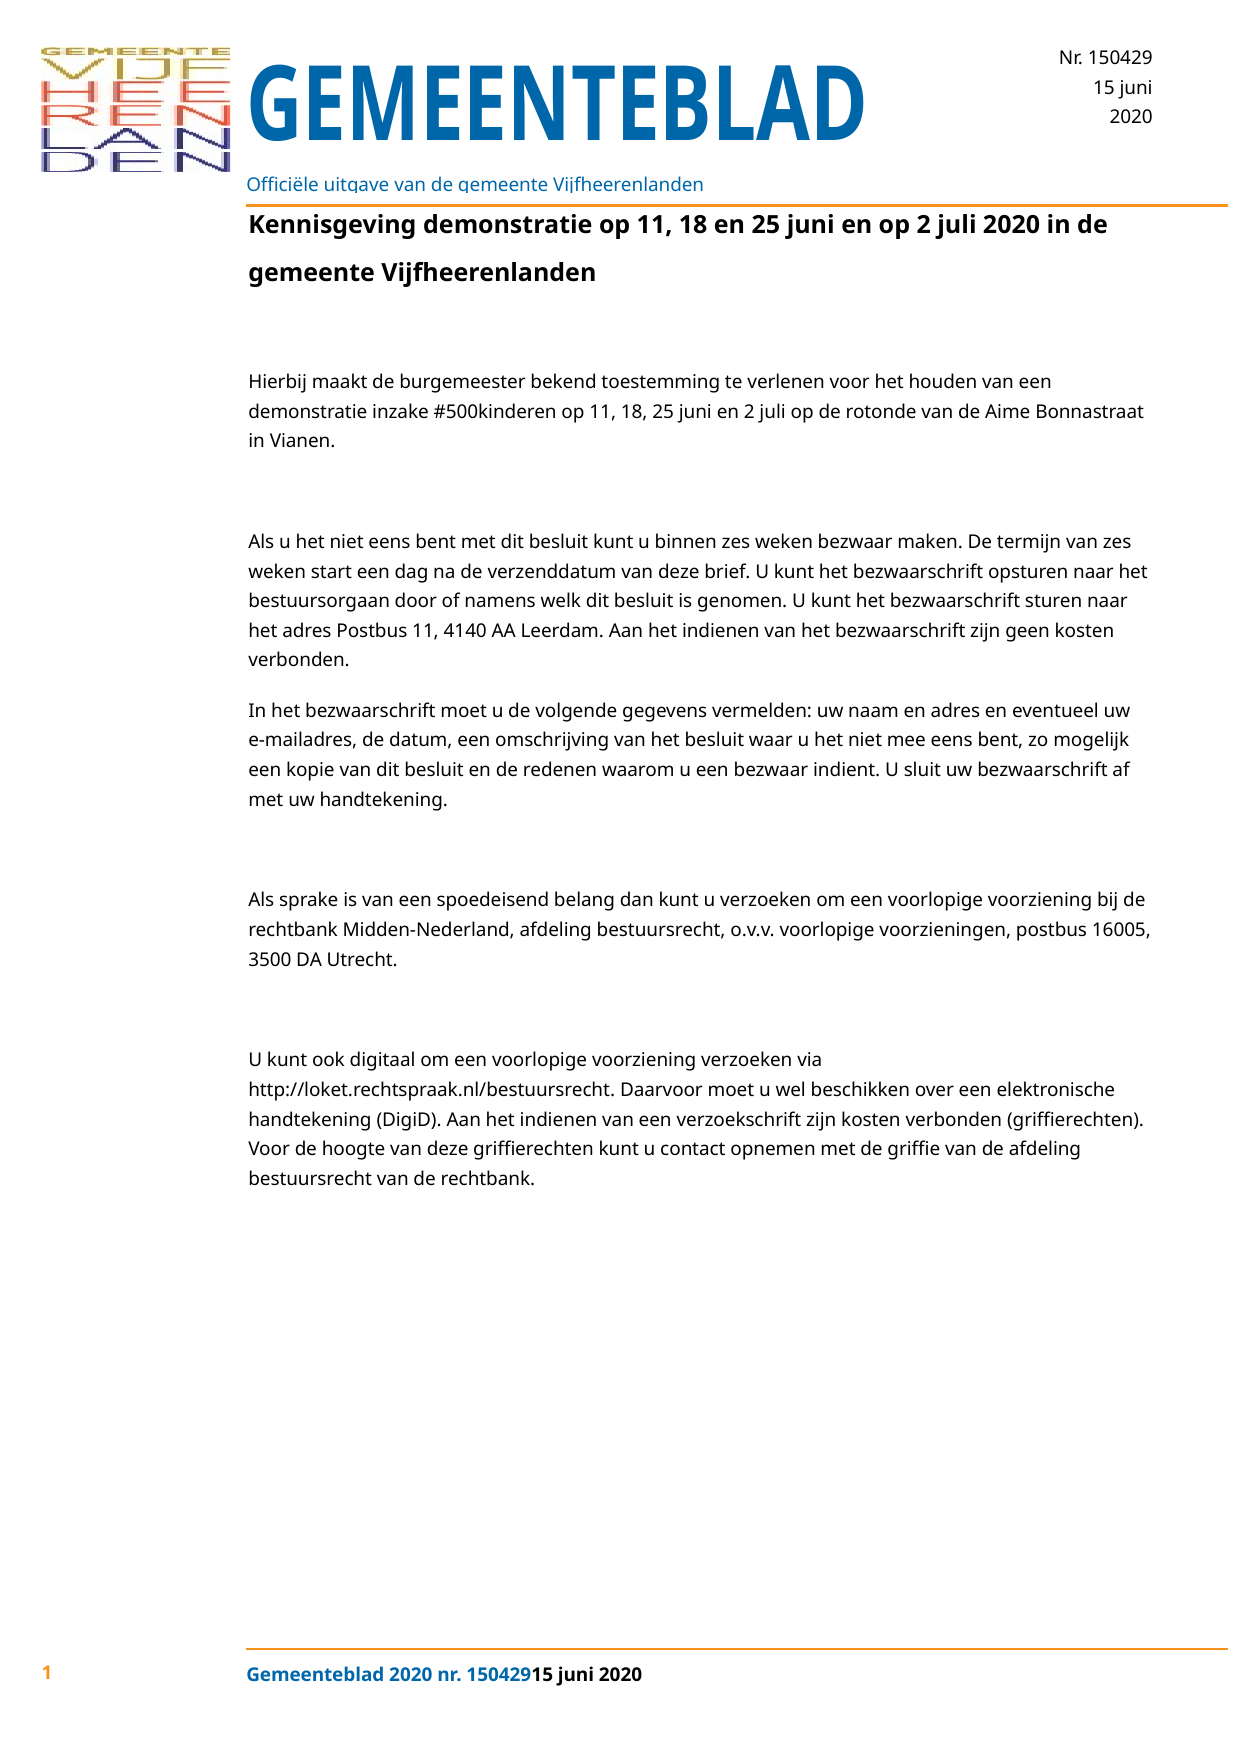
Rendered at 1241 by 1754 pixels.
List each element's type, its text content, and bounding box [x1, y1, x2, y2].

text U kunt ook digitaal om een voorlopige voorziening verzoeken via http://loket.rechtspraak.nl/bestuursrecht. Daarvoor moet u wel beschikken over een elektronische handtekening (DigiD). Aan het indienen van een verzoekschrift zijn kosten verbonden (griffierechten). Voor de hoogte van deze griffierechten kunt u contact opnemen met de griffie van de afdeling bestuursrecht van de rechtbank. [248, 1047, 1152, 1191]
text Als sprake is van een spoedeisend belang dan kunt u verzoeken om een voorlopige voorziening bij de rechtbank Midden-Nederland, afdeling bestuursrecht, o.v.v. voorlopige voorzieningen, postbus 16005, 3500 DA Utrecht. [248, 887, 1152, 972]
text Hierbij maakt de burgemeester bekend toestemming te verlenen voor het houden van een demonstratie inzake #500kinderen op 11, 18, 25 juni en 2 juli op de rotonde van de Aime Bonnastraat in Vianen. [248, 368, 1152, 453]
text Als u het niet eens bent met dit besluit kunt u binnen zes weken bezwaar maken. De termijn van zes weken start een dag na de verzenddatum van deze brief. U kunt het bezwaarschrift opsturen naar het bestuursorgaan door of namens welk dit besluit is genomen. U kunt het bezwaarschrift sturen naar het adres Postbus 11, 4140 AA Leerdam. Aan het indienen van het bezwaarschrift zijn geen kosten verbonden. [248, 528, 1152, 672]
text Kennisgeving demonstratie op 11, 18 en 25 juni en op 2 juli 2020 in de gemeente Vijfheerenlanden [248, 207, 1152, 288]
picture [41, 47, 231, 172]
text In het bezwaarschrift moet u de volgende gegevens vermelden: uw naam en adres en eventueel uw e-mailadres, de datum, een omschrijving van het besluit waar u het niet mee eens bent, zo mogelijk een kopie van dit besluit en de redenen waarom u een bezwaar indient. U sluit uw bezwaarschrift af met uw handtekening. [248, 697, 1152, 812]
